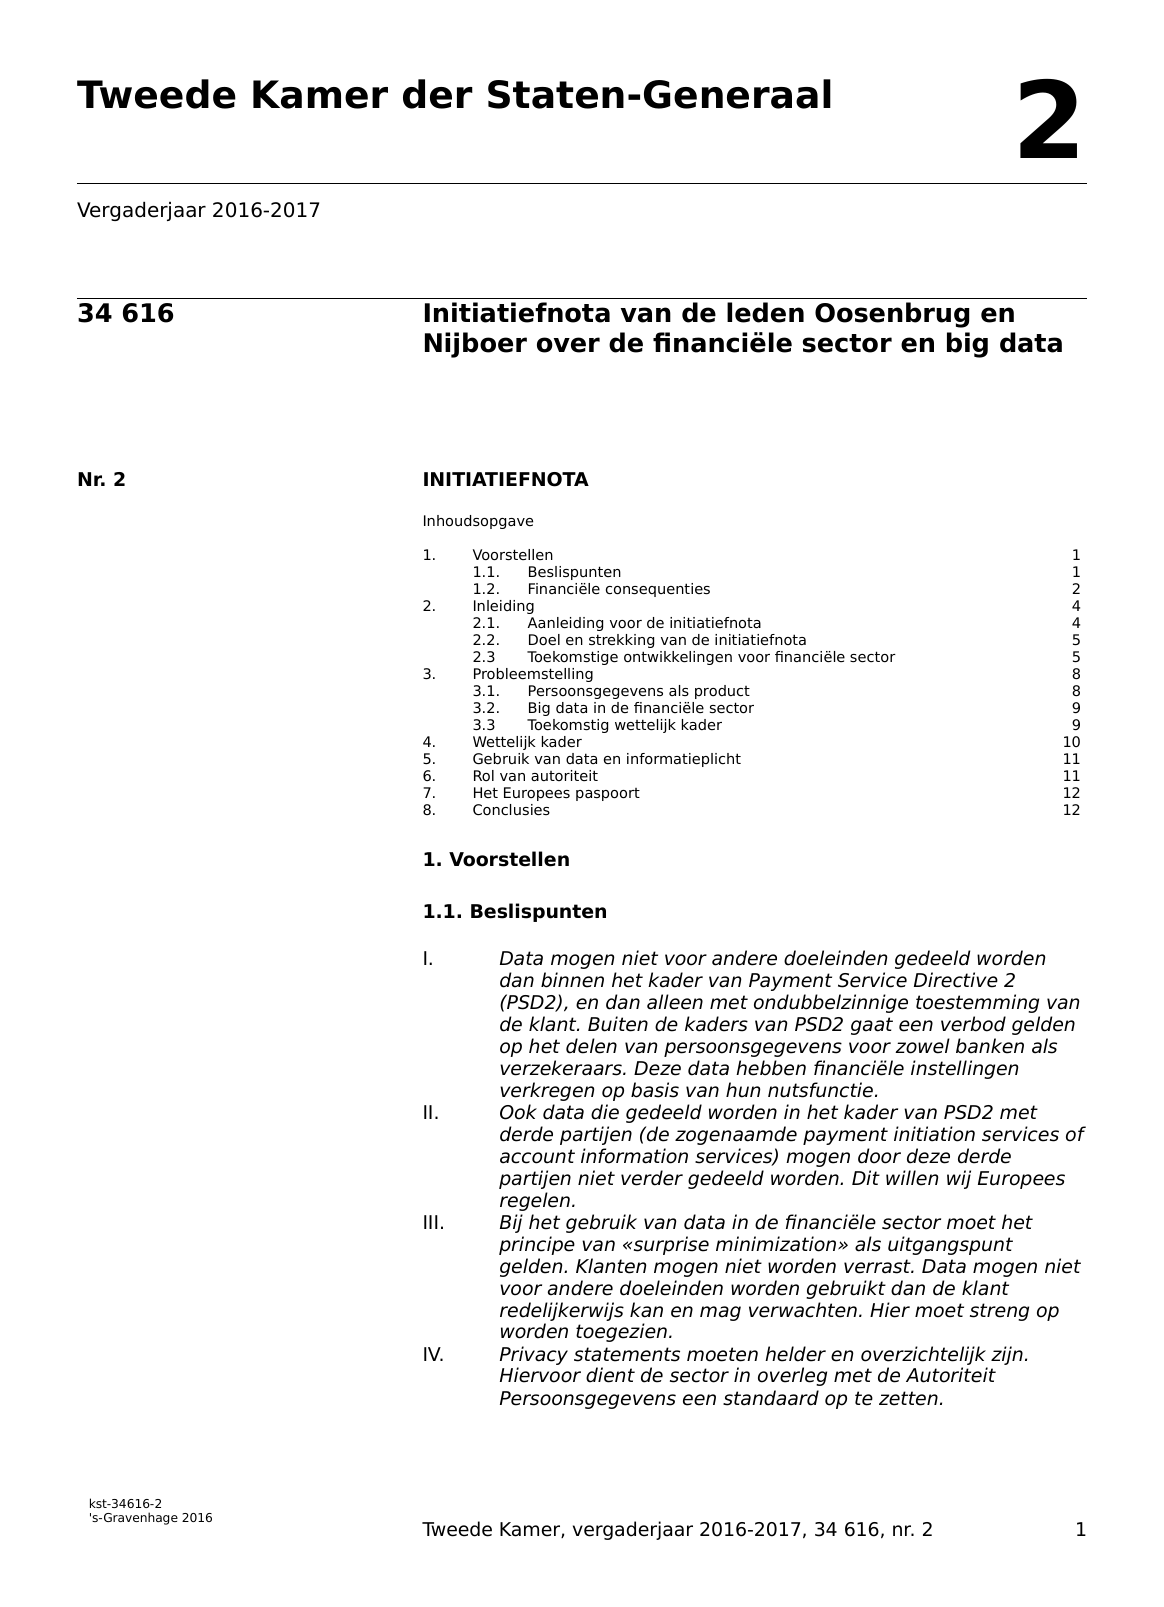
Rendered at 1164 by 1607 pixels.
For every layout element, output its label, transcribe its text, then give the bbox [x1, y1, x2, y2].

table_cell [422, 564, 466, 581]
table_cell 10 [1018, 734, 1087, 751]
table_cell 3.3 [466, 717, 521, 734]
table_cell [422, 530, 466, 547]
table_cell 8 [1018, 683, 1087, 700]
table_header Tweede Kamer der Staten-Generaal [77, 59, 886, 183]
table_cell Doel en strekking van de initiatiefnota [521, 632, 1018, 649]
table_cell Big data in de financiële sector [521, 700, 1018, 717]
table_cell Conclusies [466, 802, 1018, 819]
table_cell 3. [422, 666, 466, 683]
table_cell [422, 683, 466, 700]
table_cell 5 [1018, 649, 1087, 666]
table_cell Gebruik van data en informatieplicht [466, 751, 1018, 768]
text IV. Privacy statements moeten helder en overzichtelijk zijn. Hiervoor dient de sector in overleg met de Autoriteit Persoonsgegevens een standaard op te zetten. [422, 1343, 1087, 1409]
subtitle 1.1. Beslispunten [422, 901, 1087, 923]
table_cell Probleemstelling [466, 666, 1018, 683]
table_cell 1 [1018, 547, 1087, 564]
table_cell 7. [422, 785, 466, 802]
table_cell 2 [1018, 581, 1087, 598]
table_cell 1 [1018, 564, 1087, 581]
table_cell Vergaderjaar 2016-2017 [77, 184, 1087, 298]
table_cell [521, 530, 1018, 547]
table_header Inhoudsopgave [422, 513, 1018, 530]
table_cell Het Europees paspoort [466, 785, 1018, 802]
text I. Data mogen niet voor andere doeleinden gedeeld worden dan binnen het kader van Payment Service Directive 2 (PSD2), en dan alleen met ondubbelzinnige toestemming van de klant. Buiten de kaders van PSD2 gaat een verbod gelden op het delen van persoonsgegevens voor zowel banken als verzekeraars. Deze data hebben financiële instellingen verkregen op basis van hun nutsfunctie. [422, 948, 1087, 1102]
table_cell Aanleiding voor de initiatiefnota [521, 615, 1018, 632]
table_cell 9 [1018, 717, 1087, 734]
table_cell 1.1. [466, 564, 521, 581]
table_cell 8. [422, 802, 466, 819]
table_cell 4 [1018, 615, 1087, 632]
table_cell 2. [422, 598, 466, 615]
table_cell [422, 717, 466, 734]
table_cell [422, 581, 466, 598]
text kst-34616-2 [88, 1497, 323, 1511]
table_cell 3.2. [466, 700, 521, 717]
table_cell [466, 530, 521, 547]
table_cell 5 [1018, 632, 1087, 649]
table_cell 2.3 [466, 649, 521, 666]
text II. Ook data die gedeeld worden in het kader van PSD2 met derde partijen (de zogenaamde payment initiation services of account information services) mogen door deze derde partijen niet verder gedeeld worden. Dit willen wij Europees regelen. [422, 1102, 1087, 1212]
table_cell 9 [1018, 700, 1087, 717]
table_cell Inleiding [466, 598, 1018, 615]
text III. Bij het gebruik van data in de financiële sector moet het principe van «surprise minimization» als uitgangspunt gelden. Klanten mogen niet worden verrast. Data mogen niet voor andere doeleinden worden gebruikt dan de klant redelijkerwijs kan en mag verwachten. Hier moet streng op worden toegezien. [422, 1212, 1087, 1343]
table_cell 2.1. [466, 615, 521, 632]
table_cell Persoonsgegevens als product [521, 683, 1018, 700]
table_cell 1.2. [466, 581, 521, 598]
table_cell 6. [422, 768, 466, 785]
table_cell 8 [1018, 666, 1087, 683]
subtitle 34 616 Initiatiefnota van de leden Oosenbrug en Nijboer over de financiële sector en big data [77, 299, 1087, 358]
table_cell 4. [422, 734, 466, 751]
subtitle Nr. 2 INITIATIEFNOTA [77, 469, 1087, 491]
table_header [1018, 513, 1087, 530]
table_cell Toekomstig wettelijk kader [521, 717, 1018, 734]
table_cell Rol van autoriteit [466, 768, 1018, 785]
table_cell 11 [1018, 751, 1087, 768]
table_cell [422, 632, 466, 649]
table_cell [422, 615, 466, 632]
table_cell 3.1. [466, 683, 521, 700]
table_cell 1. [422, 547, 466, 564]
table_cell [422, 700, 466, 717]
table_cell [422, 649, 466, 666]
table_header 2 [886, 59, 1087, 183]
table_cell 11 [1018, 768, 1087, 785]
table_cell Financiële consequenties [521, 581, 1018, 598]
subtitle 1. Voorstellen [422, 849, 1087, 871]
table_cell 4 [1018, 598, 1087, 615]
table_cell Voorstellen [466, 547, 1018, 564]
table_cell 12 [1018, 785, 1087, 802]
text 's-Gravenhage 2016 [88, 1511, 323, 1525]
table_cell [1018, 530, 1087, 547]
table_cell Wettelijk kader [466, 734, 1018, 751]
table_cell Beslispunten [521, 564, 1018, 581]
table_cell 2.2. [466, 632, 521, 649]
table_cell 5. [422, 751, 466, 768]
table_cell Toekomstige ontwikkelingen voor financiële sector [521, 649, 1018, 666]
table_cell 12 [1018, 802, 1087, 819]
